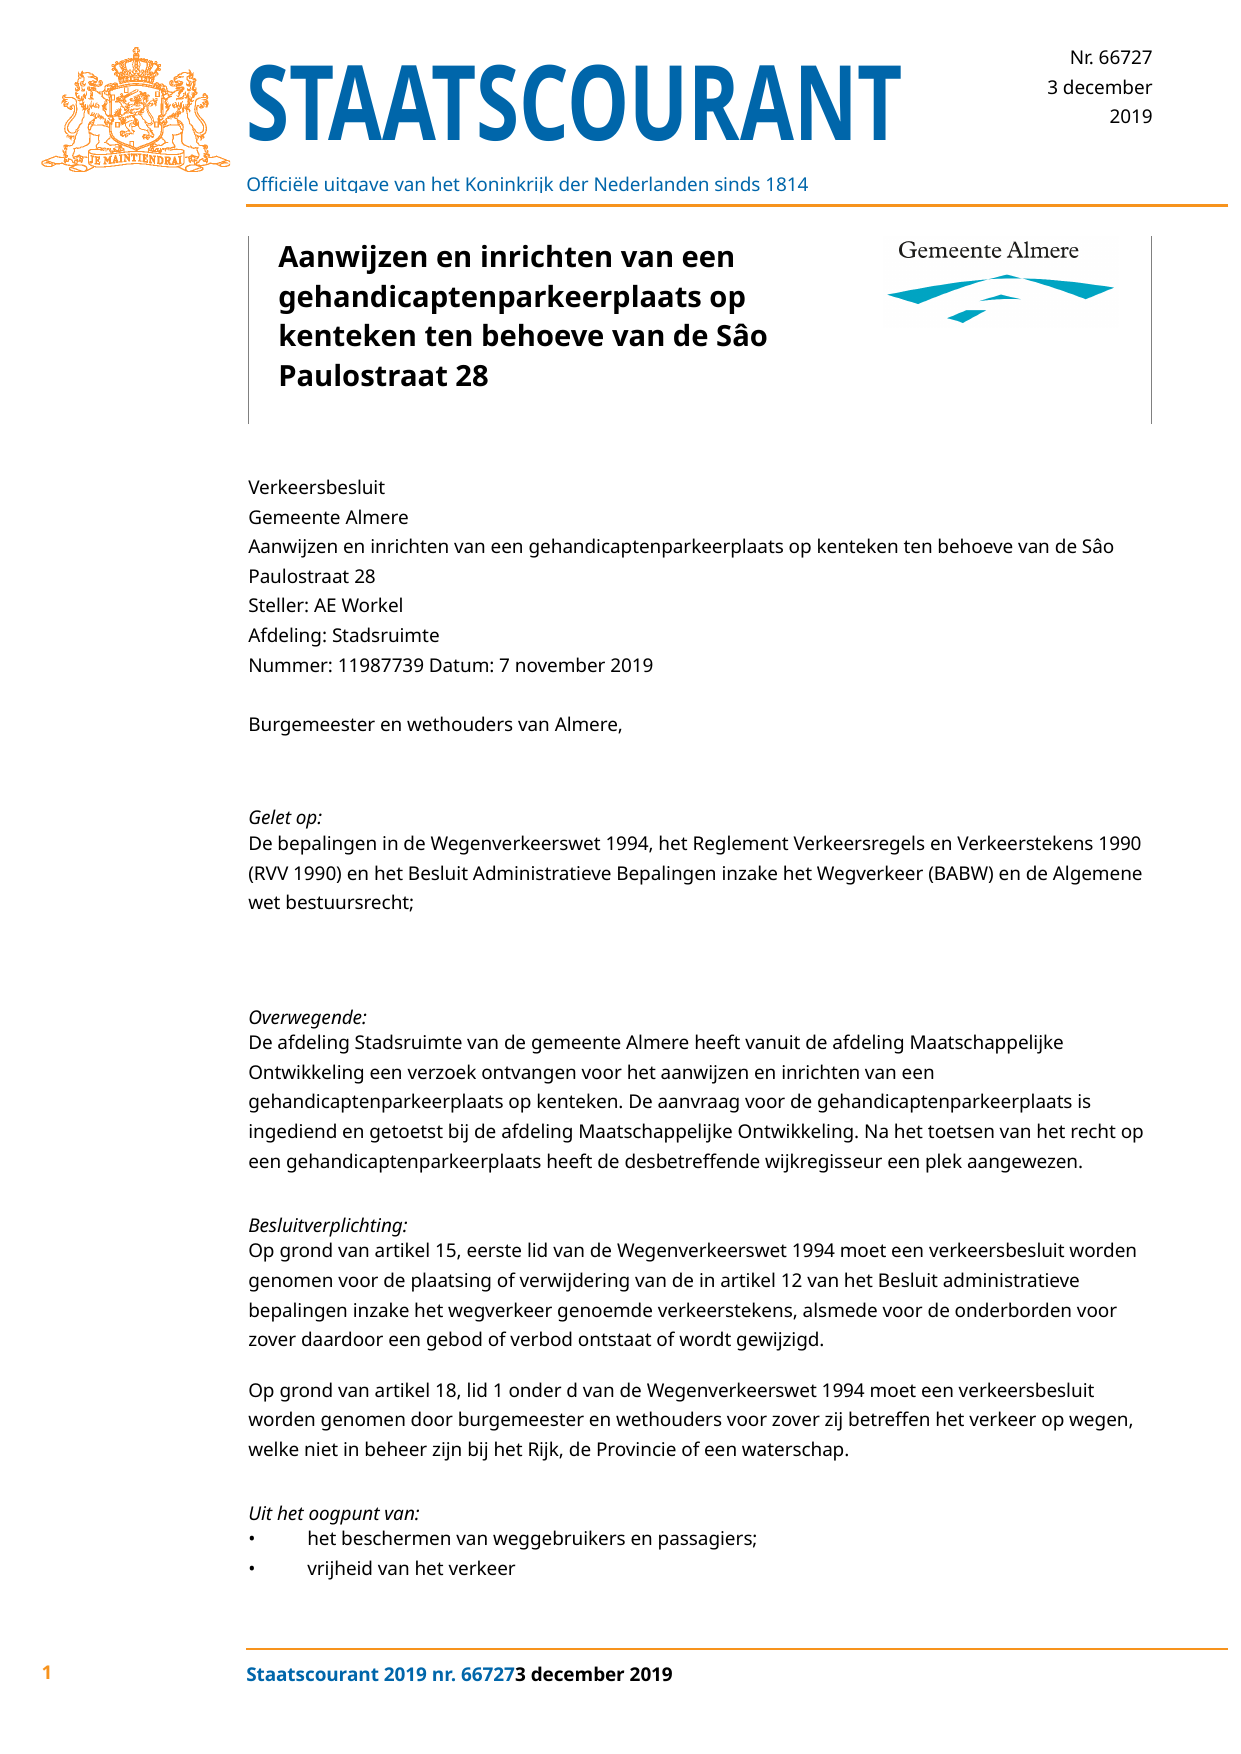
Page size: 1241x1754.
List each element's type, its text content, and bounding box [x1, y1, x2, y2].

text Nummer: 11987739 Datum: 7 november 2019 [248, 652, 1152, 678]
list het beschermen van weggebruikers en passagiers; [248, 1526, 1152, 1551]
picture [41, 47, 231, 172]
list vrijheid van het verkeer [248, 1555, 1152, 1581]
text Aanwijzen en inrichten van een gehandicaptenparkeerplaats op kenteken ten behoeve van de Sâo Paulostraat 28 [248, 533, 1152, 589]
text Gelet op: [248, 804, 1152, 830]
text Op grond van artikel 15, eerste lid van de Wegenverkeerswet 1994 moet een verkeersbesluit worden genomen voor de plaatsing of verwijdering van de in artikel 12 van het Besluit administratieve bepalingen inzake het wegverkeer genoemde verkeerstekens, alsmede voor de onderborden voor zover daardoor een gebod of verbod ontstaat of wordt gewijzigd. [248, 1238, 1152, 1352]
text Besluitverplichting: [248, 1212, 1152, 1238]
text Gemeente Almere [248, 504, 1152, 530]
text Burgemeester en wethouders van Almere, [248, 711, 1152, 737]
text Op grond van artikel 18, lid 1 onder d van de Wegenverkeerswet 1994 moet een verkeersbesluit worden genomen door burgemeester en wethouders voor zover zij betreffen het verkeer op wegen, welke niet in beheer zijn bij het Rijk, de Provincie of een waterschap. [248, 1377, 1152, 1462]
text Steller: AE Workel [248, 593, 1152, 618]
text Afdeling: Stadsruimte [248, 622, 1152, 648]
text Overwegende: [248, 1004, 1152, 1029]
text Uit het oogpunt van: [248, 1500, 1152, 1526]
table_header Aanwijzen en inrichten van een gehandicaptenparkeerplaats op kenteken ten behoeve van de Sâo Paulostraat 28 [249, 236, 850, 424]
table_header [850, 236, 1151, 424]
text De bepalingen in de Wegenverkeerswet 1994, het Reglement Verkeersregels en Verkeerstekens 1990 (RVV 1990) en het Besluit Administratieve Bepalingen inzake het Wegverkeer (BABW) en de Algemene wet bestuursrecht; [248, 830, 1152, 915]
text De afdeling Stadsruimte van de gemeente Almere heeft vanuit de afdeling Maatschappelijke Ontwikkeling een verzoek ontvangen voor het aanwijzen en inrichten van een gehandicaptenparkeerplaats op kenteken. De aanvraag voor de gehandicaptenparkeerplaats is ingediend en getoetst bij de afdeling Maatschappelijke Ontwikkeling. Na het toetsen van het recht op een gehandicaptenparkeerplaats heeft de desbetreffende wijkregisseur een plek aangewezen. [248, 1029, 1152, 1174]
text Verkeersbesluit [248, 474, 1152, 500]
picture [882, 236, 1119, 328]
